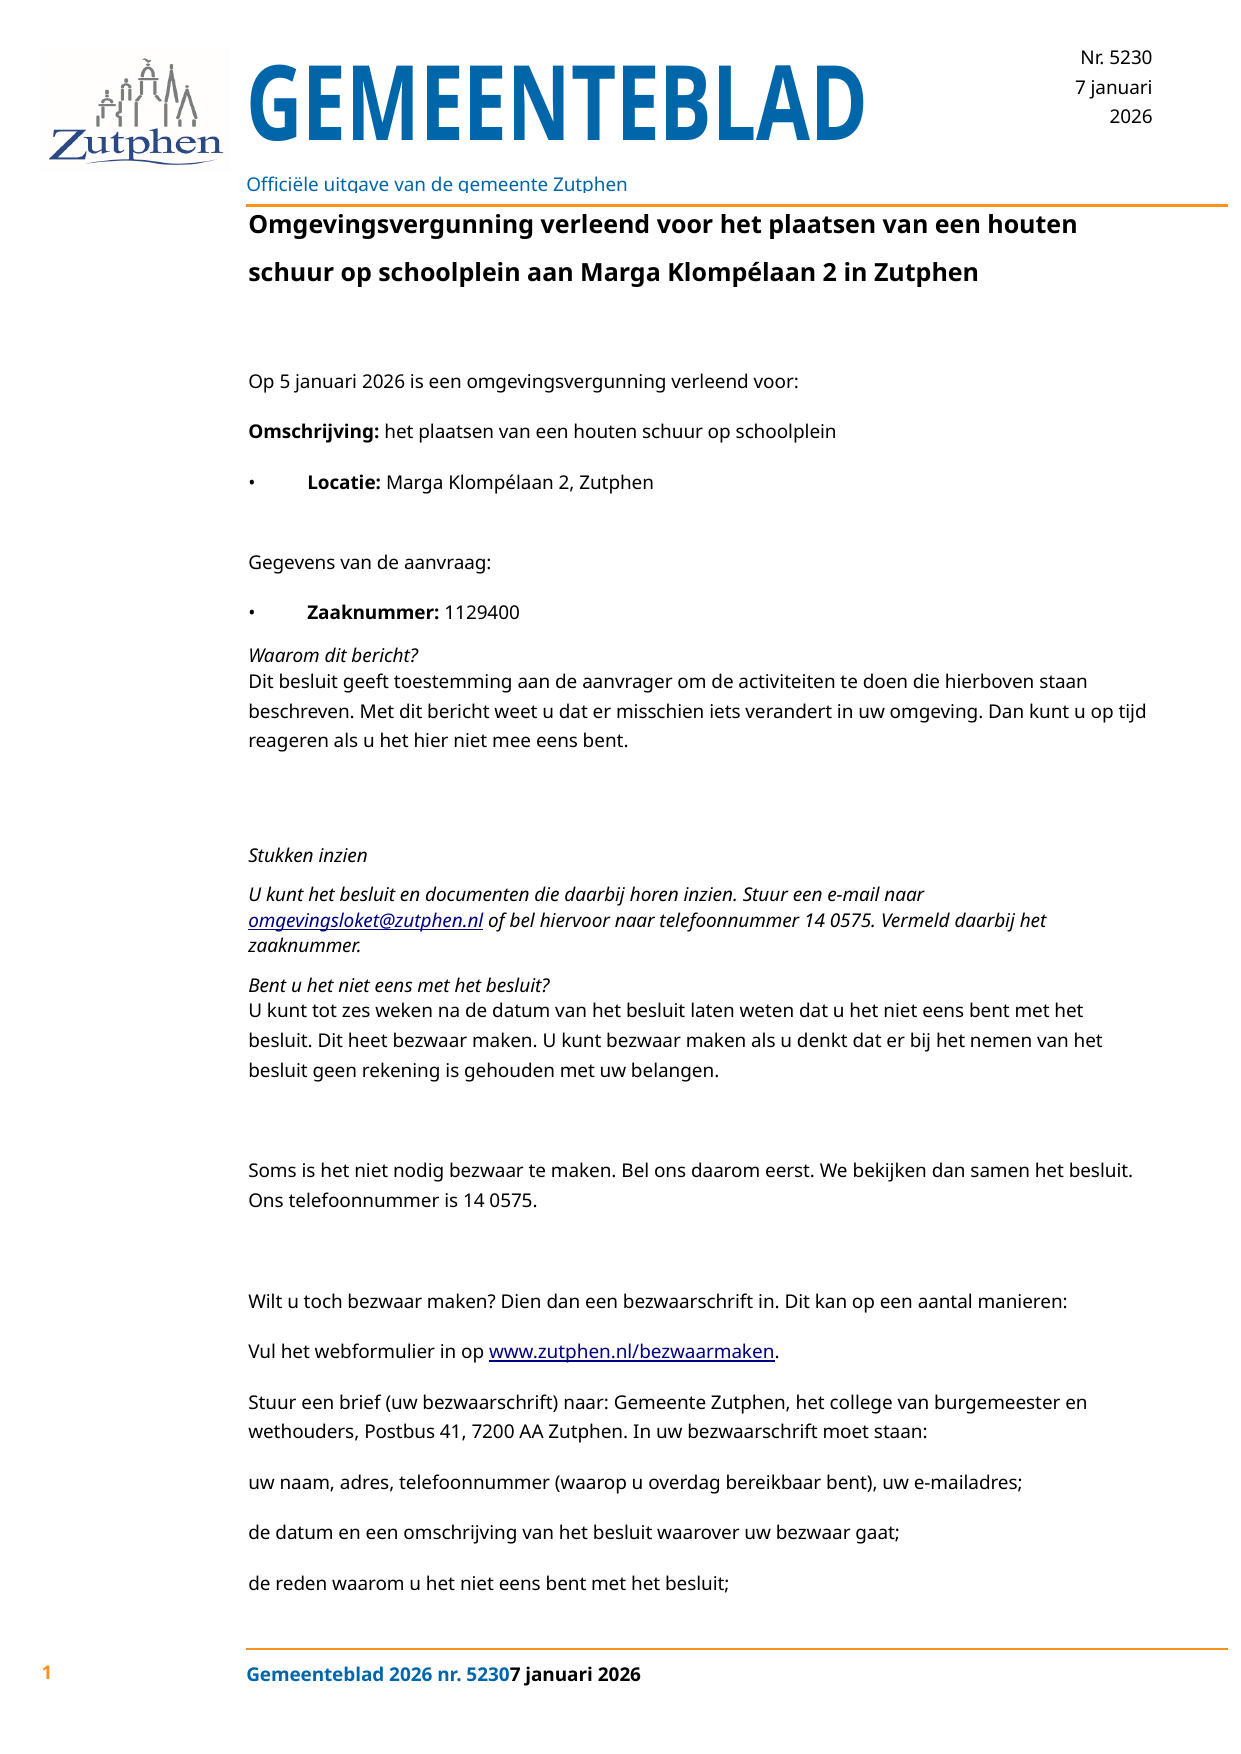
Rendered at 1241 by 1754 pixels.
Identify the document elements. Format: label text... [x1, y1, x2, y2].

text Vul het webformulier in op www.zutphen.nl/bezwaarmaken. [248, 1338, 1152, 1364]
text Op 5 januari 2026 is een omgevingsvergunning verleend voor: [248, 368, 1152, 394]
text de reden waarom u het niet eens bent met het besluit; [248, 1570, 1152, 1596]
text Gegevens van de aanvraag: [248, 549, 1152, 575]
text Dit besluit geeft toestemming aan de aanvrager om de activiteiten te doen die hierboven staan beschreven. Met dit bericht weet u dat er misschien iets verandert in uw omgeving. Dan kunt u op tijd reageren als u het hier niet mee eens bent. [248, 668, 1152, 753]
picture [41, 47, 231, 172]
text Stuur een brief (uw bezwaarschrift) naar: Gemeente Zutphen, het college van burgemeester en wethouders, Postbus 41, 7200 AA Zutphen. In uw bezwaarschrift moet staan: [248, 1389, 1152, 1444]
text U kunt tot zes weken na de datum van het besluit laten weten dat u het niet eens bent met het besluit. Dit heet bezwaar maken. U kunt bezwaar maken als u denkt dat er bij het nemen van het besluit geen rekening is gehouden met uw belangen. [248, 998, 1152, 1083]
text uw naam, adres, telefoonnummer (waarop u overdag bereikbaar bent), uw e-mailadres; [248, 1469, 1152, 1495]
list Zaaknummer: 1129400 [248, 599, 1152, 625]
text Bent u het niet eens met het besluit? [248, 972, 1152, 998]
text de datum en een omschrijving van het besluit waarover uw bezwaar gaat; [248, 1519, 1152, 1545]
text Soms is het niet nodig bezwaar te maken. Bel ons daarom eerst. We bekijken dan samen het besluit. Ons telefoonnummer is 14 0575. [248, 1158, 1152, 1213]
text Waarom dit bericht? [248, 643, 1152, 668]
text U kunt het besluit en documenten die daarbij horen inzien. Stuur een e-mail naar omgevingsloket@zutphen.nl of bel hiervoor naar telefoonnummer 14 0575. Vermeld daarbij het zaaknummer. [248, 881, 1152, 958]
text Omschrijving: het plaatsen van een houten schuur op schoolplein [248, 419, 1152, 444]
list Locatie: Marga Klompélaan 2, Zutphen [248, 469, 1152, 495]
text Wilt u toch bezwaar maken? Dien dan een bezwaarschrift in. Dit kan op een aantal manieren: [248, 1288, 1152, 1314]
text Stukken inzien [248, 842, 1152, 868]
text Omgevingsvergunning verleend voor het plaatsen van een houten schuur op schoolplein aan Marga Klompélaan 2 in Zutphen [248, 207, 1152, 288]
